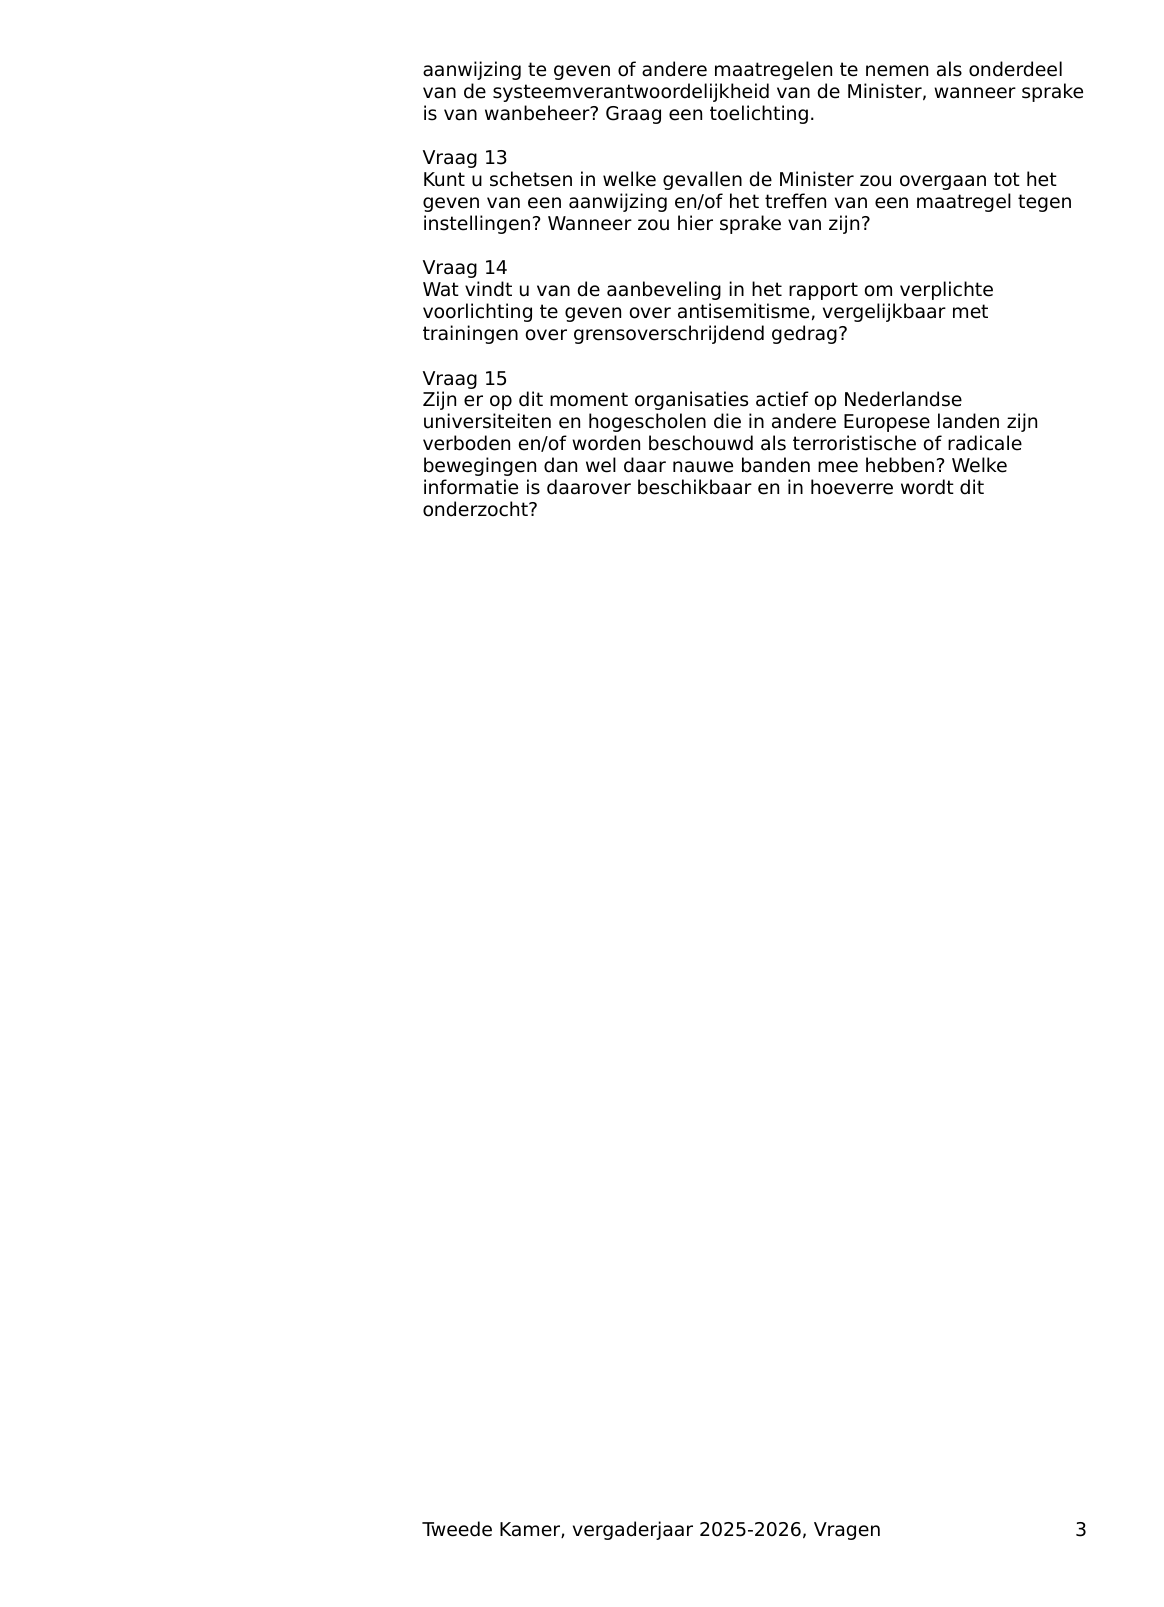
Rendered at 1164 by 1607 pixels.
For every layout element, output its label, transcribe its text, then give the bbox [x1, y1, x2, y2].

text Wat vindt u van de aanbeveling in het rapport om verplichte voorlichting te geven over antisemitisme, vergelijkbaar met trainingen over grensoverschrijdend gedrag? [422, 279, 1087, 345]
text aanwijzing te geven of andere maatregelen te nemen als onderdeel van de systeemverantwoordelijkheid van de Minister, wanneer sprake is van wanbeheer? Graag een toelichting. [422, 59, 1087, 125]
text Vraag 14 [422, 257, 1087, 279]
text Kunt u schetsen in welke gevallen de Minister zou overgaan tot het geven van een aanwijzing en/of het treffen van een maatregel tegen instellingen? Wanneer zou hier sprake van zijn? [422, 169, 1087, 235]
text Vraag 13 [422, 147, 1087, 169]
text Vraag 15 [422, 367, 1087, 389]
text Zijn er op dit moment organisaties actief op Nederlandse universiteiten en hogescholen die in andere Europese landen zijn verboden en/of worden beschouwd als terroristische of radicale bewegingen dan wel daar nauwe banden mee hebben? Welke informatie is daarover beschikbaar en in hoeverre wordt dit onderzocht? [422, 389, 1087, 521]
